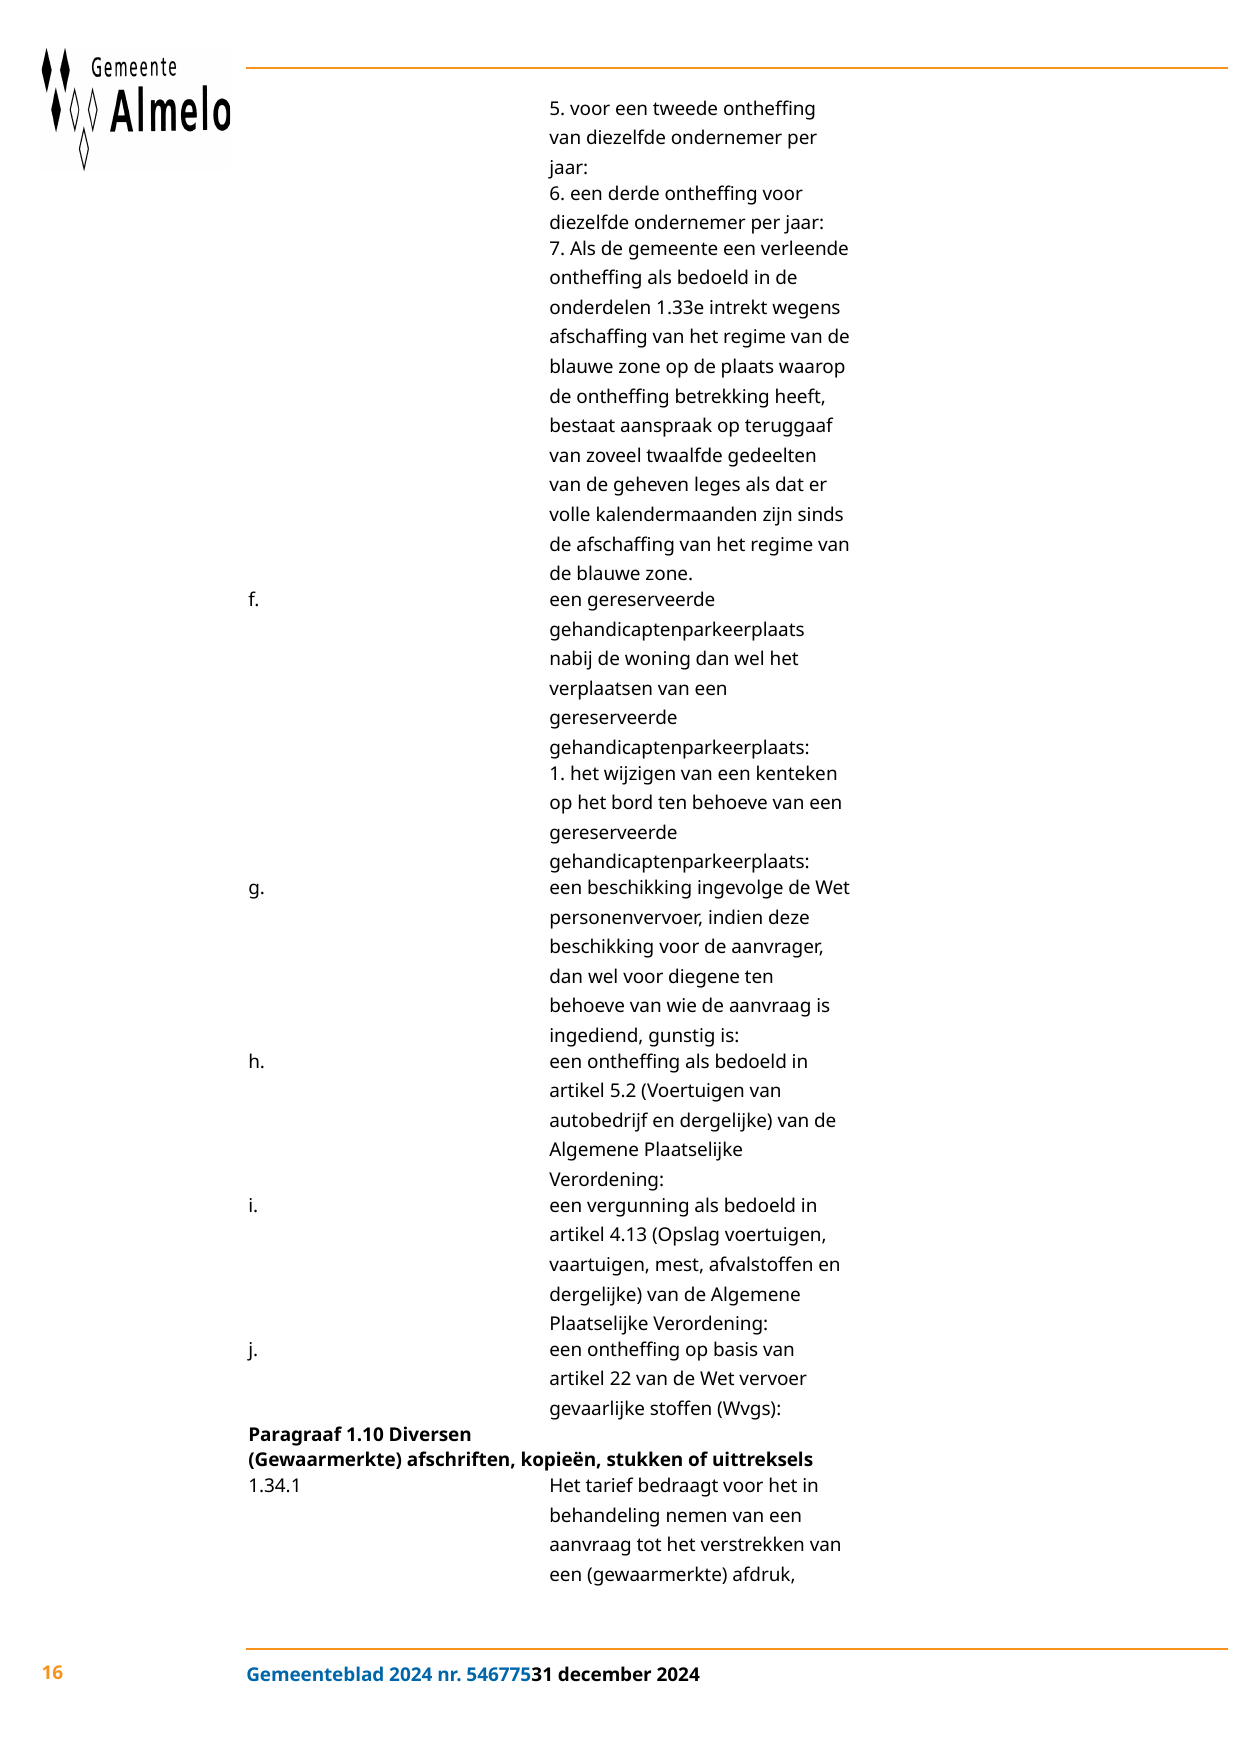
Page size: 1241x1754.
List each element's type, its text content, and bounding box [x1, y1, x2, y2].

table_cell een gereserveerde gehandicaptenparkeerplaats nabij de woning dan wel het verplaatsen van een gereserveerde gehandicaptenparkeerplaats: [549, 586, 850, 760]
table_cell een ontheffing op basis van artikel 22 van de Wet vervoer gevaarlijke stoffen (Wvgs): [549, 1336, 850, 1421]
table_cell 1.34.1 [248, 1473, 549, 1587]
table_cell [850, 235, 1152, 586]
table_cell j. [248, 1336, 549, 1421]
table_cell 6. een derde ontheffing voor diezelfde ondernemer per jaar: [549, 180, 850, 235]
table_cell Paragraaf 1.10 Diversen [248, 1421, 1152, 1447]
table_cell een beschikking ingevolge de Wet personenvervoer, indien deze beschikking voor de aanvrager, dan wel voor diegene ten behoeve van wie de aanvraag is ingediend, gunstig is: [549, 874, 850, 1048]
table_cell [850, 1473, 1152, 1587]
table_cell i. [248, 1192, 549, 1336]
table_cell (Gewaarmerkte) afschriften, kopieën, stukken of uittreksels [248, 1447, 1152, 1472]
table_cell een vergunning als bedoeld in artikel 4.13 (Opslag voertuigen, vaartuigen, mest, afvalstoffen en dergelijke) van de Algemene Plaatselijke Verordening: [549, 1192, 850, 1336]
table_cell 1. het wijzigen van een kenteken op het bord ten behoeve van een gereserveerde gehandicaptenparkeerplaats: [549, 760, 850, 874]
table_cell [850, 874, 1152, 1048]
table_cell [850, 1048, 1152, 1192]
table_cell [850, 586, 1152, 760]
picture [41, 47, 231, 172]
table_cell [850, 1336, 1152, 1421]
table_cell f. [248, 586, 549, 760]
table_cell [850, 180, 1152, 235]
table_cell 7. Als de gemeente een verleende ontheffing als bedoeld in de onderdelen 1.33e intrekt wegens afschaffing van het regime van de blauwe zone op de plaats waarop de ontheffing betrekking heeft, bestaat aanspraak op teruggaaf van zoveel twaalfde gedeelten van de geheven leges als dat er volle kalendermaanden zijn sinds de afschaffing van het regime van de blauwe zone. [549, 235, 850, 586]
table_cell [248, 235, 549, 586]
table_cell Het tarief bedraagt voor het in behandeling nemen van een aanvraag tot het verstrekken van een (gewaarmerkte) afdruk, [549, 1473, 850, 1587]
table_cell [248, 180, 549, 235]
table_cell [850, 1192, 1152, 1336]
table_cell 5. voor een tweede ontheffing van diezelfde ondernemer per jaar: [549, 95, 850, 180]
table_cell [248, 760, 549, 874]
table_cell een ontheffing als bedoeld in artikel 5.2 (Voertuigen van autobedrijf en dergelijke) van de Algemene Plaatselijke Verordening: [549, 1048, 850, 1192]
table_cell [248, 95, 549, 180]
table_cell [850, 95, 1152, 180]
table_cell h. [248, 1048, 549, 1192]
table_cell [850, 760, 1152, 874]
table_cell g. [248, 874, 549, 1048]
